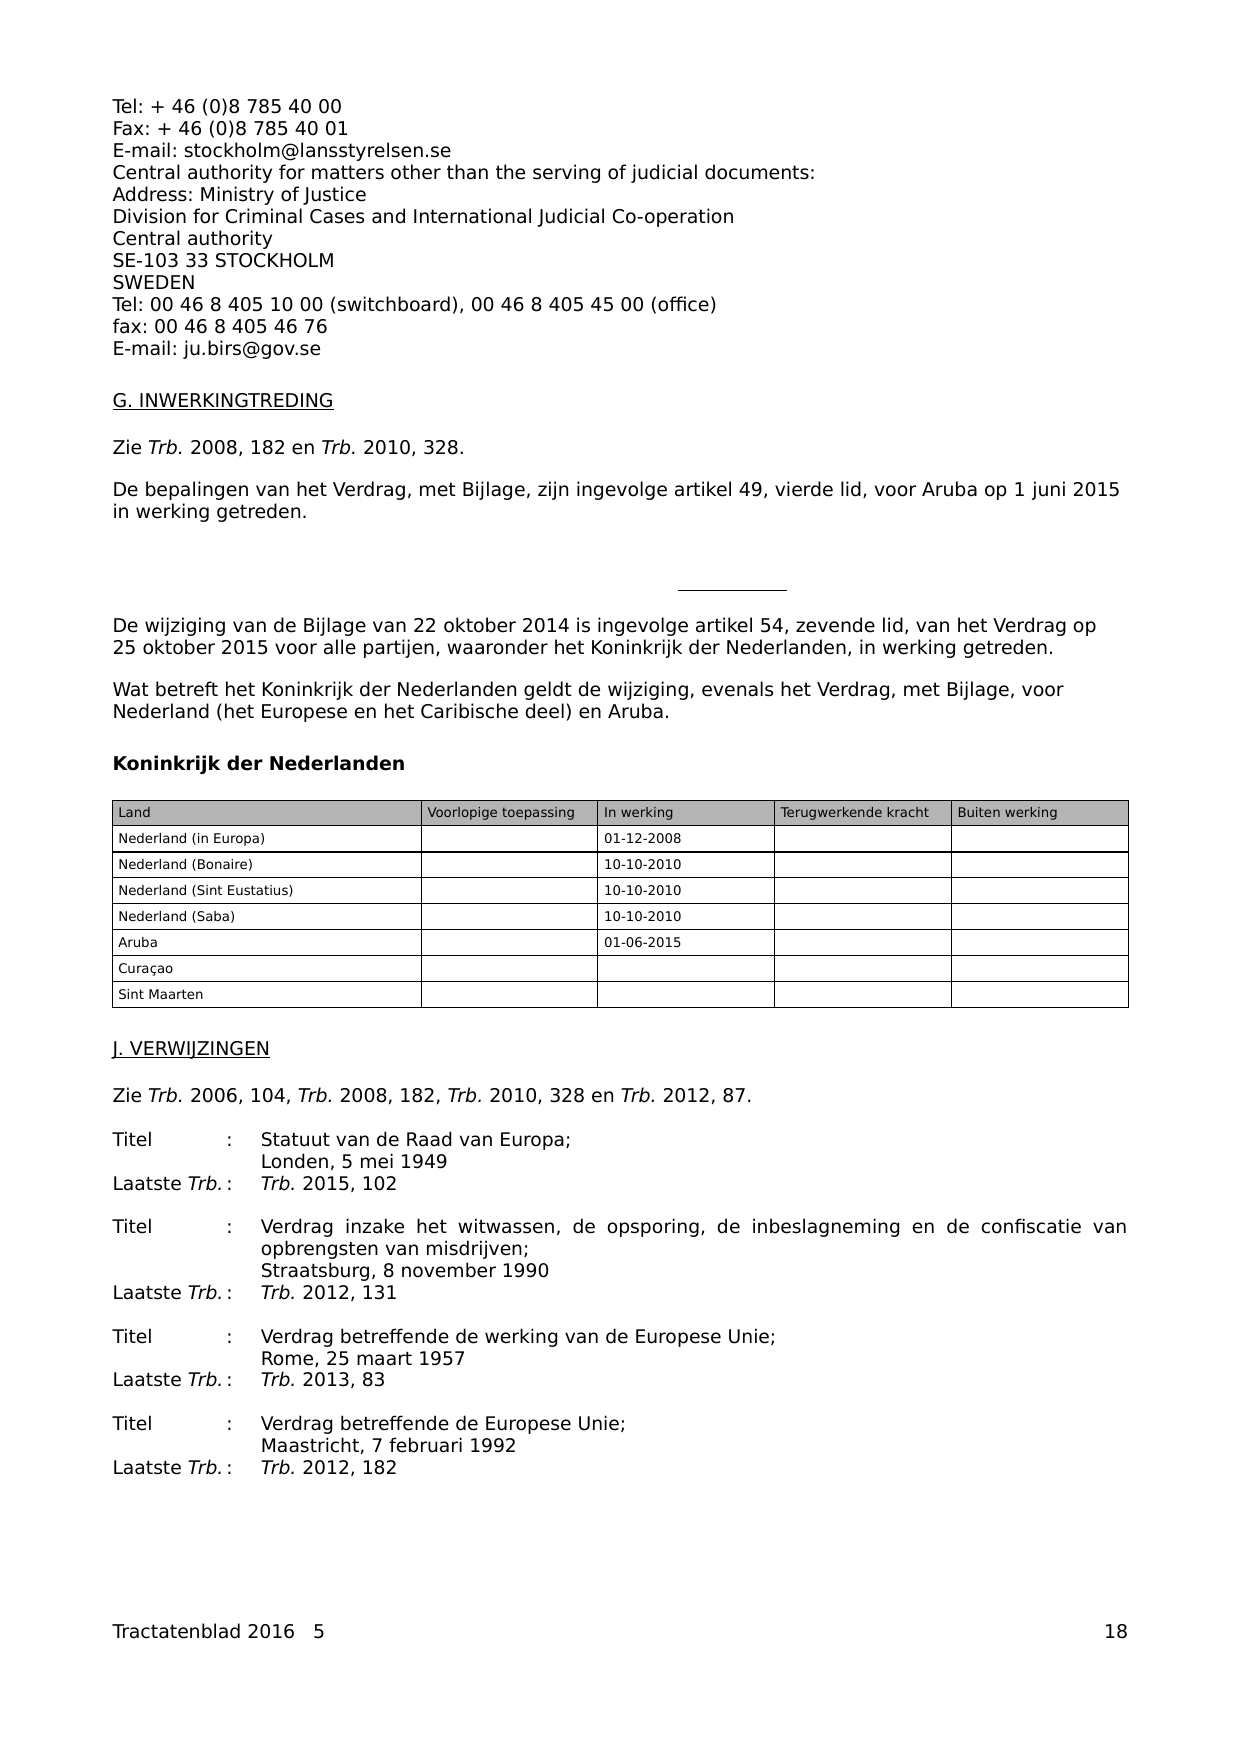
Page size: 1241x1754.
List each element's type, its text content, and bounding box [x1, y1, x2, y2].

table_cell : [226, 1282, 261, 1304]
table_cell [261, 1304, 1128, 1326]
table_cell [112, 1304, 226, 1326]
table_header : [226, 1129, 261, 1173]
table_cell 10-10-2010 [598, 853, 774, 877]
table_cell Laatste Trb. [112, 1370, 226, 1391]
table_cell Aruba [113, 930, 421, 955]
table_cell Titel [112, 1413, 226, 1457]
table_cell [952, 853, 1128, 877]
table_cell [598, 982, 774, 1007]
table_cell [112, 1391, 226, 1413]
table_cell [598, 956, 774, 981]
text Wat betreft het Koninkrijk der Nederlanden geldt de wijziging, evenals het Verdrag, met Bijlage, voor Nederland (het Europese en het Caribische deel) en Aruba. [112, 678, 1128, 722]
table_cell 01-06-2015 [598, 930, 774, 955]
table_cell [775, 826, 951, 851]
table_cell [422, 878, 597, 903]
table_cell [775, 904, 951, 929]
table_cell : [226, 1326, 261, 1369]
table_cell [775, 853, 951, 877]
table_cell Nederland (Saba) [113, 904, 421, 929]
table_cell [952, 826, 1128, 851]
table_cell Laatste Trb. [112, 1457, 226, 1479]
table_header In werking [598, 801, 774, 825]
table_cell [952, 904, 1128, 929]
table_cell [422, 982, 597, 1007]
text Fax: + 46 (0)8 785 40 01 [112, 118, 1128, 140]
table_cell [775, 956, 951, 981]
text Central authority [112, 228, 1128, 250]
subtitle G. INWERKINGTREDING [112, 390, 1128, 412]
text fax: 00 46 8 405 46 76 [112, 316, 1128, 338]
table_cell [226, 1195, 261, 1216]
text SE-103 33 STOCKHOLM [112, 250, 1128, 272]
text Central authority for matters other than the serving of judicial documents: [112, 162, 1128, 184]
table_cell Trb. 2012, 131 [261, 1282, 1128, 1304]
table_cell Curaçao [113, 956, 421, 981]
table_cell [775, 930, 951, 955]
text Tel: 00 46 8 405 10 00 (switchboard), 00 46 8 405 45 00 (office) [112, 294, 1128, 316]
text De bepalingen van het Verdrag, met Bijlage, zijn ingevolge artikel 49, vierde lid, voor Aruba op 1 juni 2015 in werking getreden. [112, 479, 1128, 523]
subtitle J. VERWIJZINGEN [112, 1038, 1128, 1060]
text Division for Criminal Cases and International Judicial Co-operation [112, 206, 1128, 228]
table_cell Trb. 2013, 83 [261, 1370, 1128, 1391]
table_cell : [226, 1173, 261, 1194]
table_header Terugwerkende kracht [775, 801, 951, 825]
table_cell [261, 1391, 1128, 1413]
text E-mail: ju.birs@gov.se [112, 338, 1128, 360]
table_cell [422, 956, 597, 981]
table_cell [226, 1304, 261, 1326]
table_cell Nederland (Sint Eustatius) [113, 878, 421, 903]
table_header Titel [112, 1129, 226, 1173]
table_header Statuut van de Raad van Europa; Londen, 5 mei 1949 [261, 1129, 1128, 1173]
table_cell 10-10-2010 [598, 904, 774, 929]
text Zie Trb. 2006, 104, Trb. 2008, 182, Trb. 2010, 328 en Trb. 2012, 87. [112, 1085, 1128, 1107]
table_cell [261, 1195, 1128, 1216]
table_header Land [113, 801, 421, 825]
table_header Voorlopige toepassing [422, 801, 597, 825]
table_cell : [226, 1216, 261, 1282]
table_cell 10-10-2010 [598, 878, 774, 903]
table_cell Trb. 2015, 102 [261, 1173, 1128, 1194]
table_cell : [226, 1370, 261, 1391]
table_cell 01-12-2008 [598, 826, 774, 851]
text SWEDEN [112, 272, 1128, 294]
table_cell Nederland (in Europa) [113, 826, 421, 851]
table_cell [952, 930, 1128, 955]
table_cell [952, 982, 1128, 1007]
text De wijziging van de Bijlage van 22 oktober 2014 is ingevolge artikel 54, zevende lid, van het Verdrag op 25 oktober 2015 voor alle partijen, waaronder het Koninkrijk der Nederlanden, in werking getreden. [112, 614, 1128, 658]
table_cell [952, 878, 1128, 903]
table_cell [422, 904, 597, 929]
table_cell Verdrag betreffende de Europese Unie; Maastricht, 7 februari 1992 [261, 1413, 1128, 1457]
text E-mail: stockholm@lansstyrelsen.se [112, 140, 1128, 162]
subtitle Koninkrijk der Nederlanden [112, 752, 1128, 774]
table_cell Trb. 2012, 182 [261, 1457, 1128, 1479]
table_cell Laatste Trb. [112, 1282, 226, 1304]
table_cell [775, 878, 951, 903]
text Address: Ministry of Justice [112, 184, 1128, 206]
table_cell : [226, 1413, 261, 1457]
table_cell Verdrag inzake het witwassen, de opsporing, de inbeslagneming en de confiscatie van opbrengsten van misdrijven; Straatsburg, 8 november 1990 [261, 1216, 1128, 1282]
table_cell [775, 982, 951, 1007]
table_cell [422, 853, 597, 877]
text Tel: + 46 (0)8 785 40 00 [112, 96, 1128, 118]
table_cell [112, 1195, 226, 1216]
table_cell [952, 956, 1128, 981]
table_cell : [226, 1457, 261, 1479]
table_cell Verdrag betreffende de werking van de Europese Unie; Rome, 25 maart 1957 [261, 1326, 1128, 1369]
text Zie Trb. 2008, 182 en Trb. 2010, 328. [112, 437, 1128, 459]
table_cell [422, 930, 597, 955]
table_header Buiten werking [952, 801, 1128, 825]
table_cell Sint Maarten [113, 982, 421, 1007]
table_cell Titel [112, 1326, 226, 1369]
table_cell [422, 826, 597, 851]
table_cell Laatste Trb. [112, 1173, 226, 1194]
table_cell [226, 1391, 261, 1413]
table_cell Titel [112, 1216, 226, 1282]
table_cell Nederland (Bonaire) [113, 853, 421, 877]
